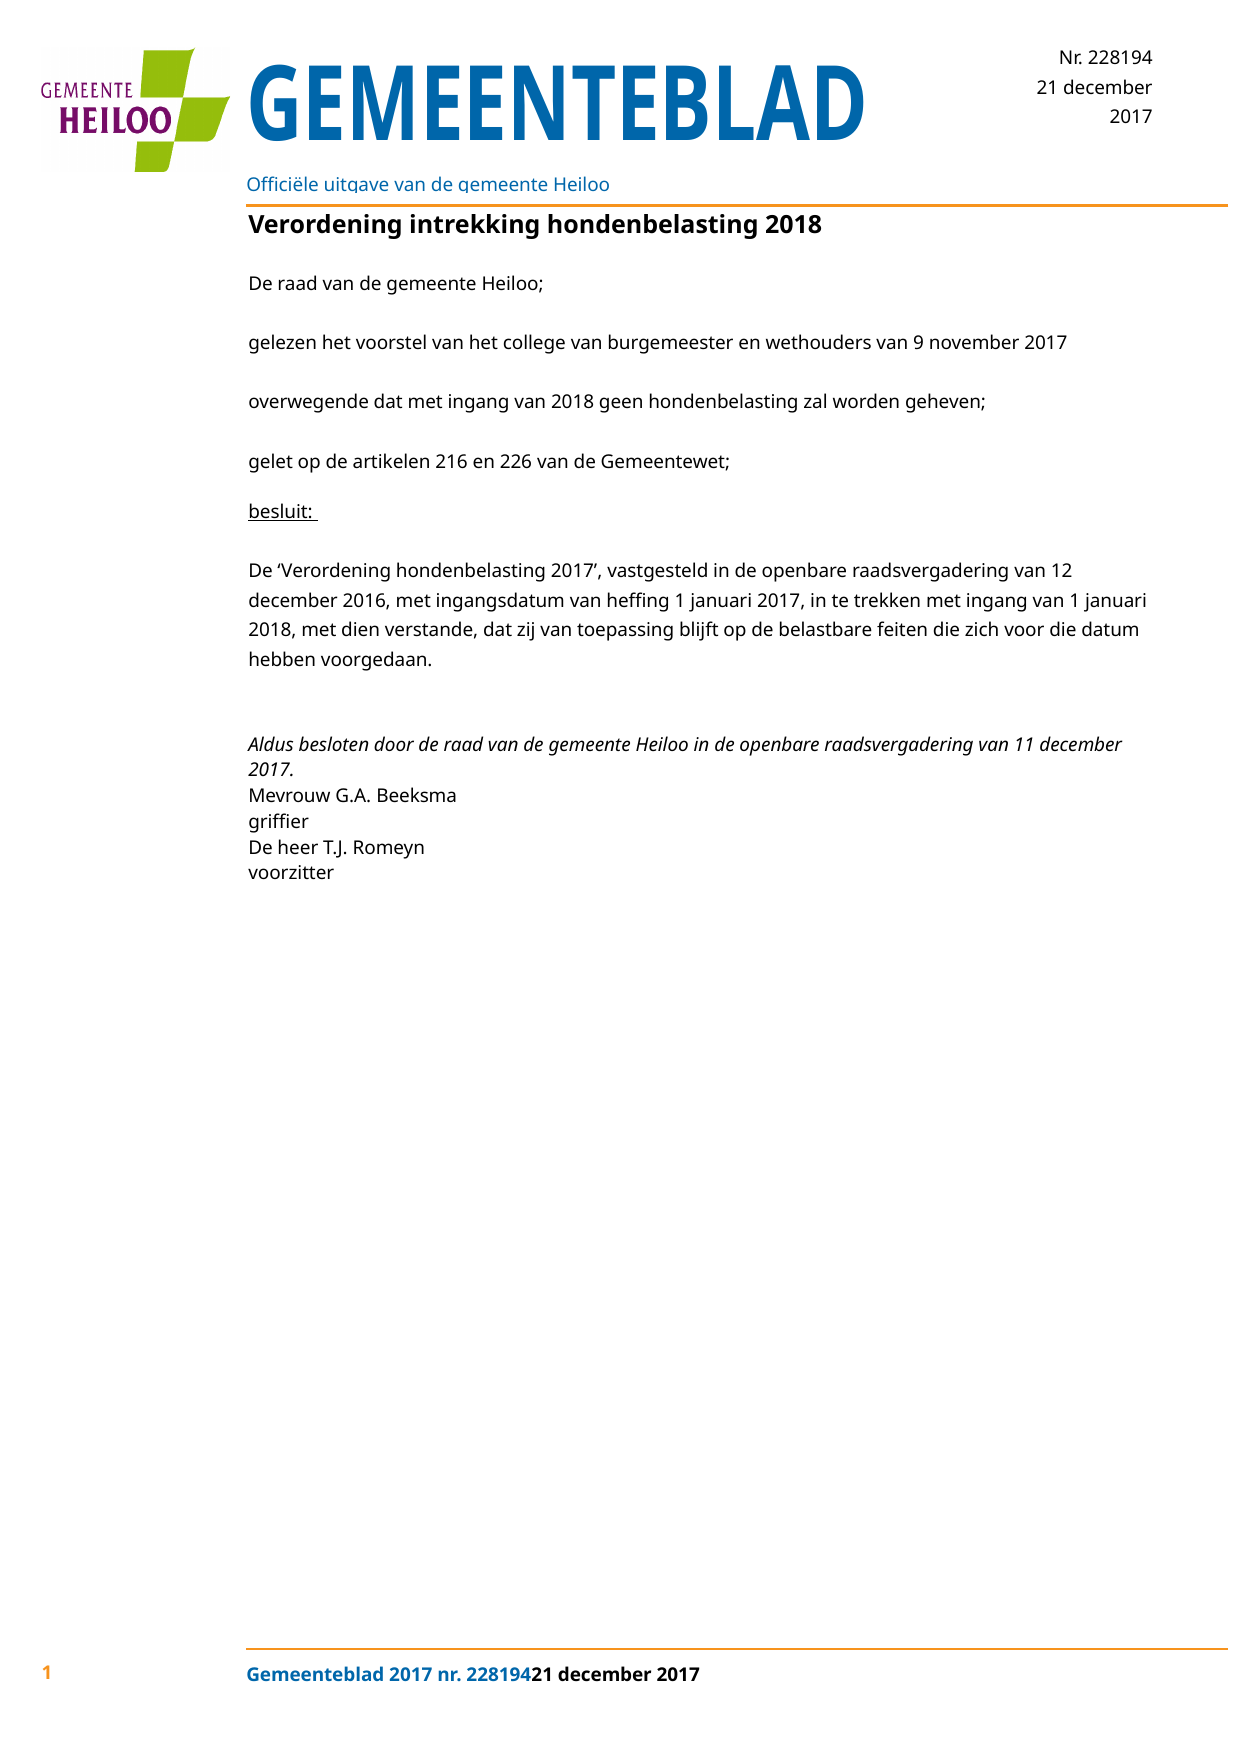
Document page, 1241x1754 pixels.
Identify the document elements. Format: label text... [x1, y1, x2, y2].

text griffier [248, 808, 1152, 834]
text gelet op de artikelen 216 en 226 van de Gemeentewet; [248, 448, 1152, 473]
text besluit: [248, 498, 1152, 524]
text gelezen het voorstel van het college van burgemeester en wethouders van 9 november 2017 [248, 329, 1152, 355]
text De ‘Verordening hondenbelasting 2017’, vastgesteld in de openbare raadsvergadering van 12 december 2016, met ingangsdatum van heffing 1 januari 2017, in te trekken met ingang van 1 januari 2018, met dien verstande, dat zij van toepassing blijft op de belastbare feiten die zich voor die datum hebben voorgedaan. [248, 557, 1152, 672]
text Mevrouw G.A. Beeksma [248, 782, 1152, 808]
text voorzitter [248, 859, 1152, 885]
text overwegende dat met ingang van 2018 geen hondenbelasting zal worden geheven; [248, 389, 1152, 414]
text De raad van de gemeente Heiloo; [248, 270, 1152, 296]
picture [41, 47, 231, 172]
text Verordening intrekking hondenbelasting 2018 [248, 207, 1152, 241]
text De heer T.J. Romeyn [248, 834, 1152, 859]
text Aldus besloten door de raad van de gemeente Heiloo in de openbare raadsvergadering van 11 december 2017. [248, 731, 1152, 782]
